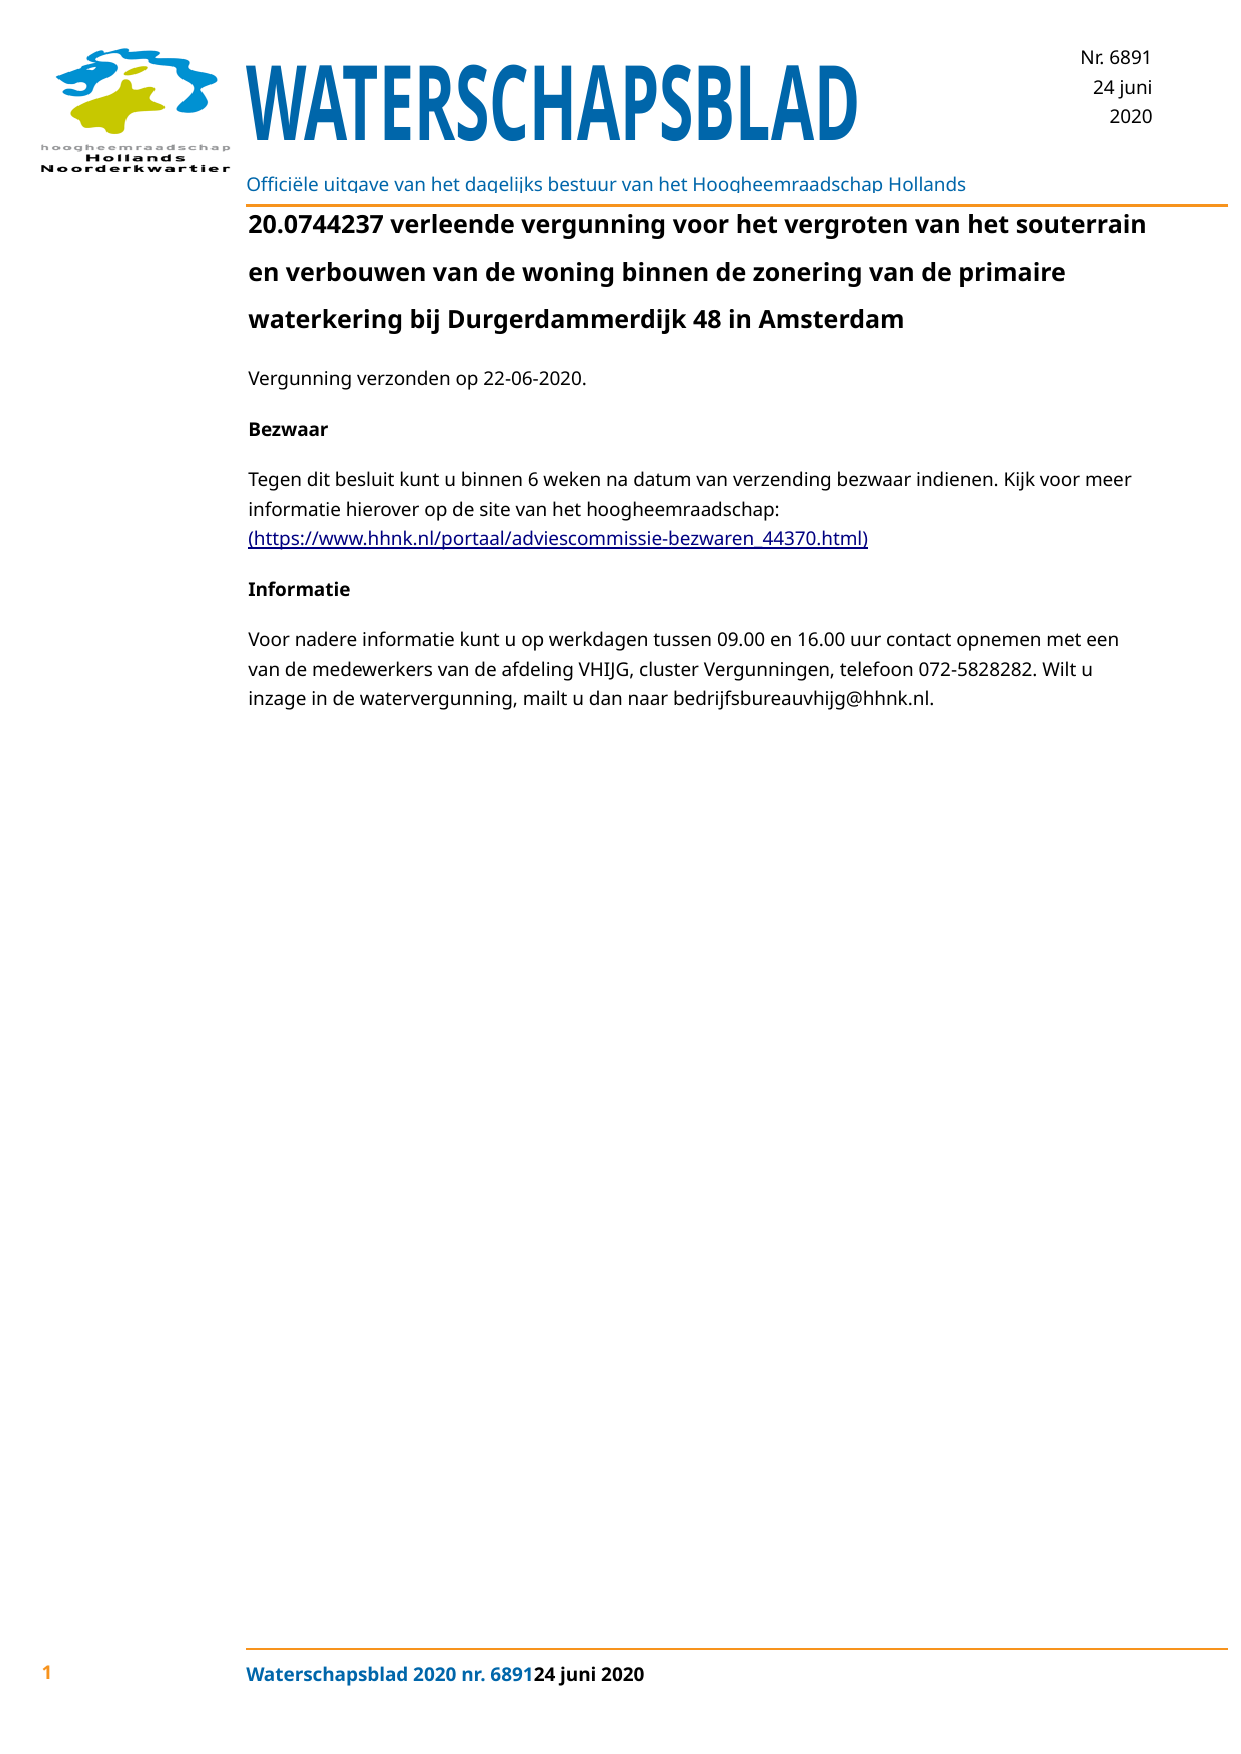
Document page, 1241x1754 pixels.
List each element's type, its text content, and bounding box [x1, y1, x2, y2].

text Bezwaar [248, 416, 1152, 442]
picture [41, 47, 231, 172]
text Tegen dit besluit kunt u binnen 6 weken na datum van verzending bezwaar indienen. Kijk voor meer informatie hierover op de site van het hoogheemraadschap: (https://www.hhnk.nl/portaal/adviescommissie-bezwaren_44370.html) [248, 466, 1152, 551]
text Voor nadere informatie kunt u op werkdagen tussen 09.00 en 16.00 uur contact opnemen met een van de medewerkers van de afdeling VHIJG, cluster Vergunningen, telefoon 072-5828282. Wilt u inzage in de watervergunning, mailt u dan naar bedrijfsbureauvhijg@hhnk.nl. [248, 626, 1152, 711]
text Vergunning verzonden op 22-06-2020. [248, 366, 1152, 391]
text Informatie [248, 576, 1152, 602]
text 20.0744237 verleende vergunning voor het vergroten van het souterrain en verbouwen van de woning binnen de zonering van de primaire waterkering bij Durgerdammerdijk 48 in Amsterdam [248, 207, 1152, 336]
